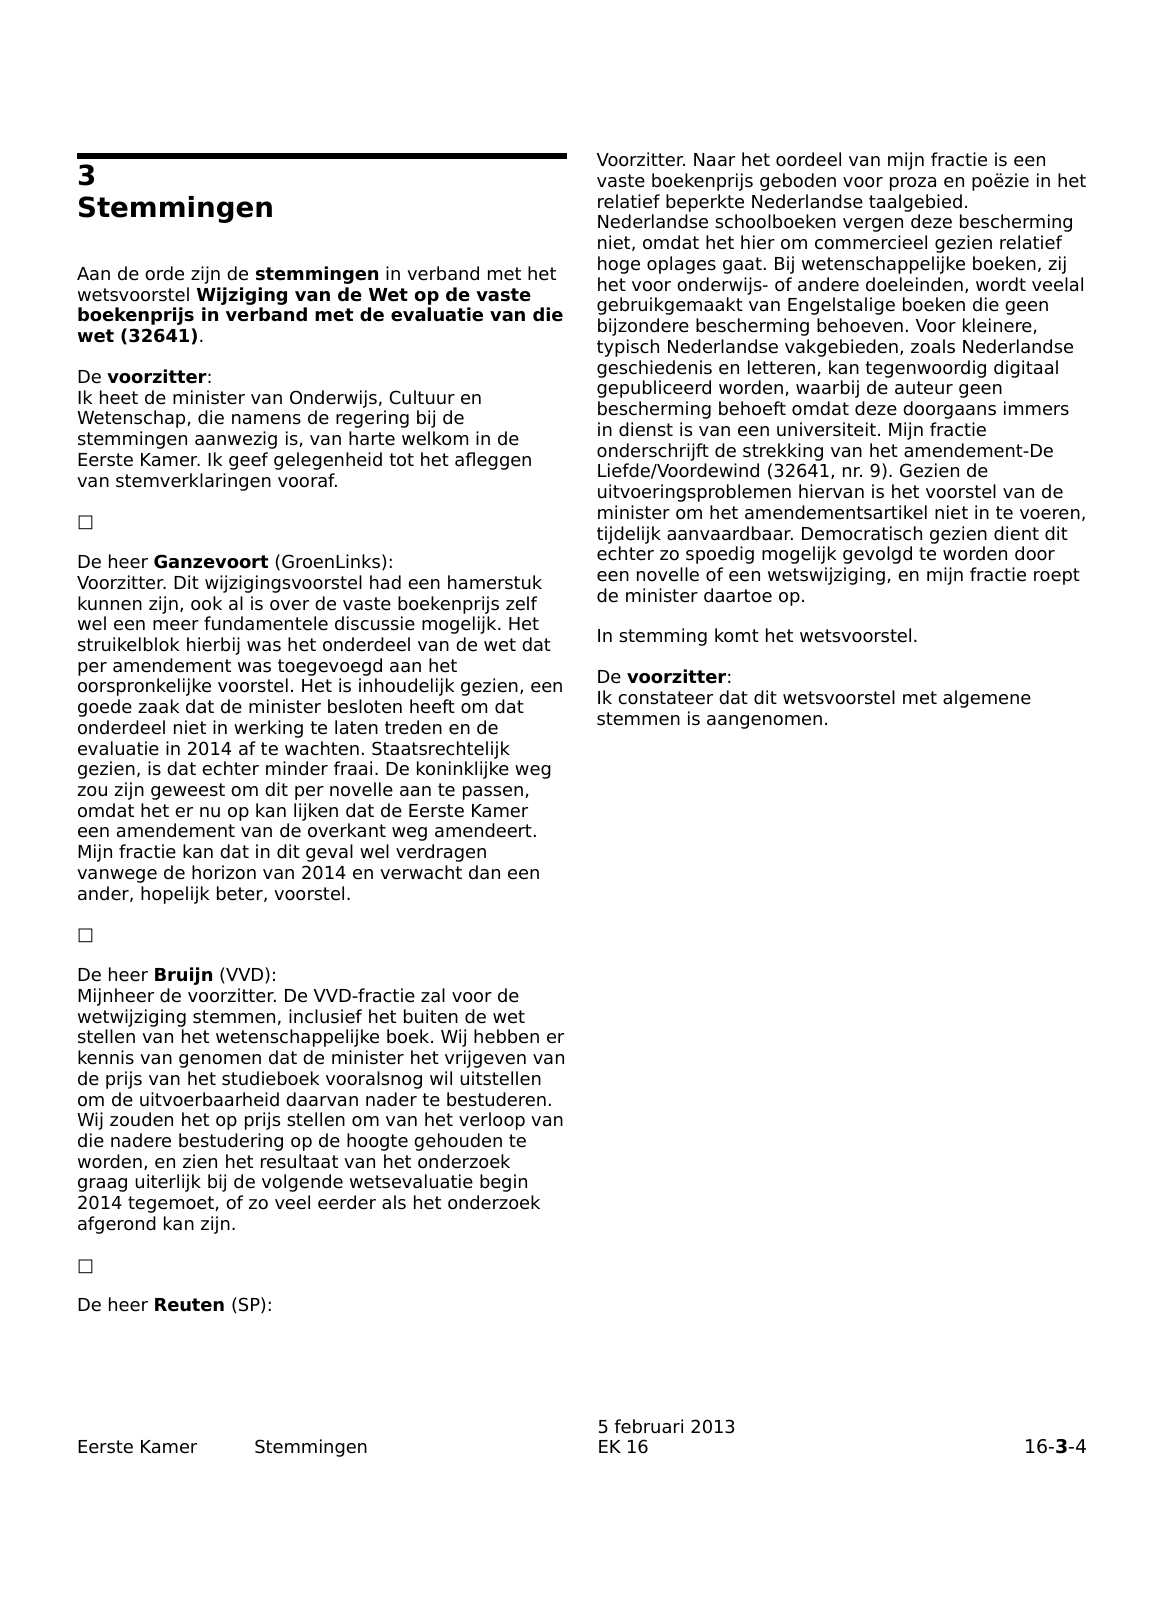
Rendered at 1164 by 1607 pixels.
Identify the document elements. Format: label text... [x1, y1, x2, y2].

text Voorzitter. Naar het oordeel van mijn fractie is een vaste boekenprijs geboden voor proza en poëzie in het relatief beperkte Nederlandse taalgebied. Nederlandse schoolboeken vergen deze bescherming niet, omdat het hier om commercieel gezien relatief hoge oplages gaat. Bij wetenschappelijke boeken, zij het voor onderwijs- of andere doeleinden, wordt veelal gebruikgemaakt van Engelstalige boeken die geen bijzondere bescherming behoeven. Voor kleinere, typisch Nederlandse vakgebieden, zoals Nederlandse geschiedenis en letteren, kan tegenwoordig digitaal gepubliceerd worden, waarbij de auteur geen bescherming behoeft omdat deze doorgaans immers in dienst is van een universiteit. Mijn fractie onderschrijft de strekking van het amendement-De Liefde/Voordewind (32641, nr. 9). Gezien de uitvoeringsproblemen hiervan is het voorstel van de minister om het amendementsartikel niet in te voeren, tijdelijk aanvaardbaar. Democratisch gezien dient dit echter zo spoedig mogelijk gevolgd te worden door een novelle of een wetswijziging, en mijn fractie roept de minister daartoe op. [596, 150, 1087, 606]
title 3 Stemmingen [77, 159, 567, 224]
text De voorzitter: [596, 667, 1087, 688]
text Ik heet de minister van Onderwijs, Cultuur en Wetenschap, die namens de regering bij de stemmingen aanwezig is, van harte welkom in de Eerste Kamer. Ik geef gelegenheid tot het afleggen van stemverklaringen vooraf. [77, 387, 567, 491]
text De voorzitter: [77, 367, 567, 387]
text De heer Bruijn (VVD): [77, 965, 567, 986]
text Voorzitter. Dit wijzigingsvoorstel had een hamerstuk kunnen zijn, ook al is over de vaste boekenprijs zelf wel een meer fundamentele discussie mogelijk. Het struikelblok hierbij was het onderdeel van de wet dat per amendement was toegevoegd aan het oorspronkelijke voorstel. Het is inhoudelijk gezien, een goede zaak dat de minister besloten heeft om dat onderdeel niet in werking te laten treden en de evaluatie in 2014 af te wachten. Staatsrechtelijk gezien, is dat echter minder fraai. De koninklijke weg zou zijn geweest om dit per novelle aan te passen, omdat het er nu op kan lijken dat de Eerste Kamer een amendement van de overkant weg amendeert. Mijn fractie kan dat in dit geval wel verdragen vanwege de horizon van 2014 en verwacht dan een ander, hopelijk beter, voorstel. [77, 573, 567, 904]
text De heer Ganzevoort (GroenLinks): [77, 552, 567, 573]
text □ [77, 511, 567, 532]
text □ [77, 924, 567, 945]
text Ik constateer dat dit wetsvoorstel met algemene stemmen is aangenomen. [596, 688, 1087, 729]
text In stemming komt het wetsvoorstel. [596, 626, 1087, 647]
text De heer Reuten (SP): [77, 1295, 567, 1316]
text □ [77, 1254, 567, 1275]
text Aan de orde zijn de stemmingen in verband met het wetsvoorstel Wijziging van de Wet op de vaste boekenprijs in verband met de evaluatie van die wet (32641). [77, 264, 567, 347]
text Mijnheer de voorzitter. De VVD-fractie zal voor de wetwijziging stemmen, inclusief het buiten de wet stellen van het wetenschappelijke boek. Wij hebben er kennis van genomen dat de minister het vrijgeven van de prijs van het studieboek vooralsnog wil uitstellen om de uitvoerbaarheid daarvan nader te bestuderen. Wij zouden het op prijs stellen om van het verloop van die nadere bestudering op de hoogte gehouden te worden, en zien het resultaat van het onderzoek graag uiterlijk bij de volgende wetsevaluatie begin 2014 tegemoet, of zo veel eerder als het onderzoek afgerond kan zijn. [77, 986, 567, 1234]
